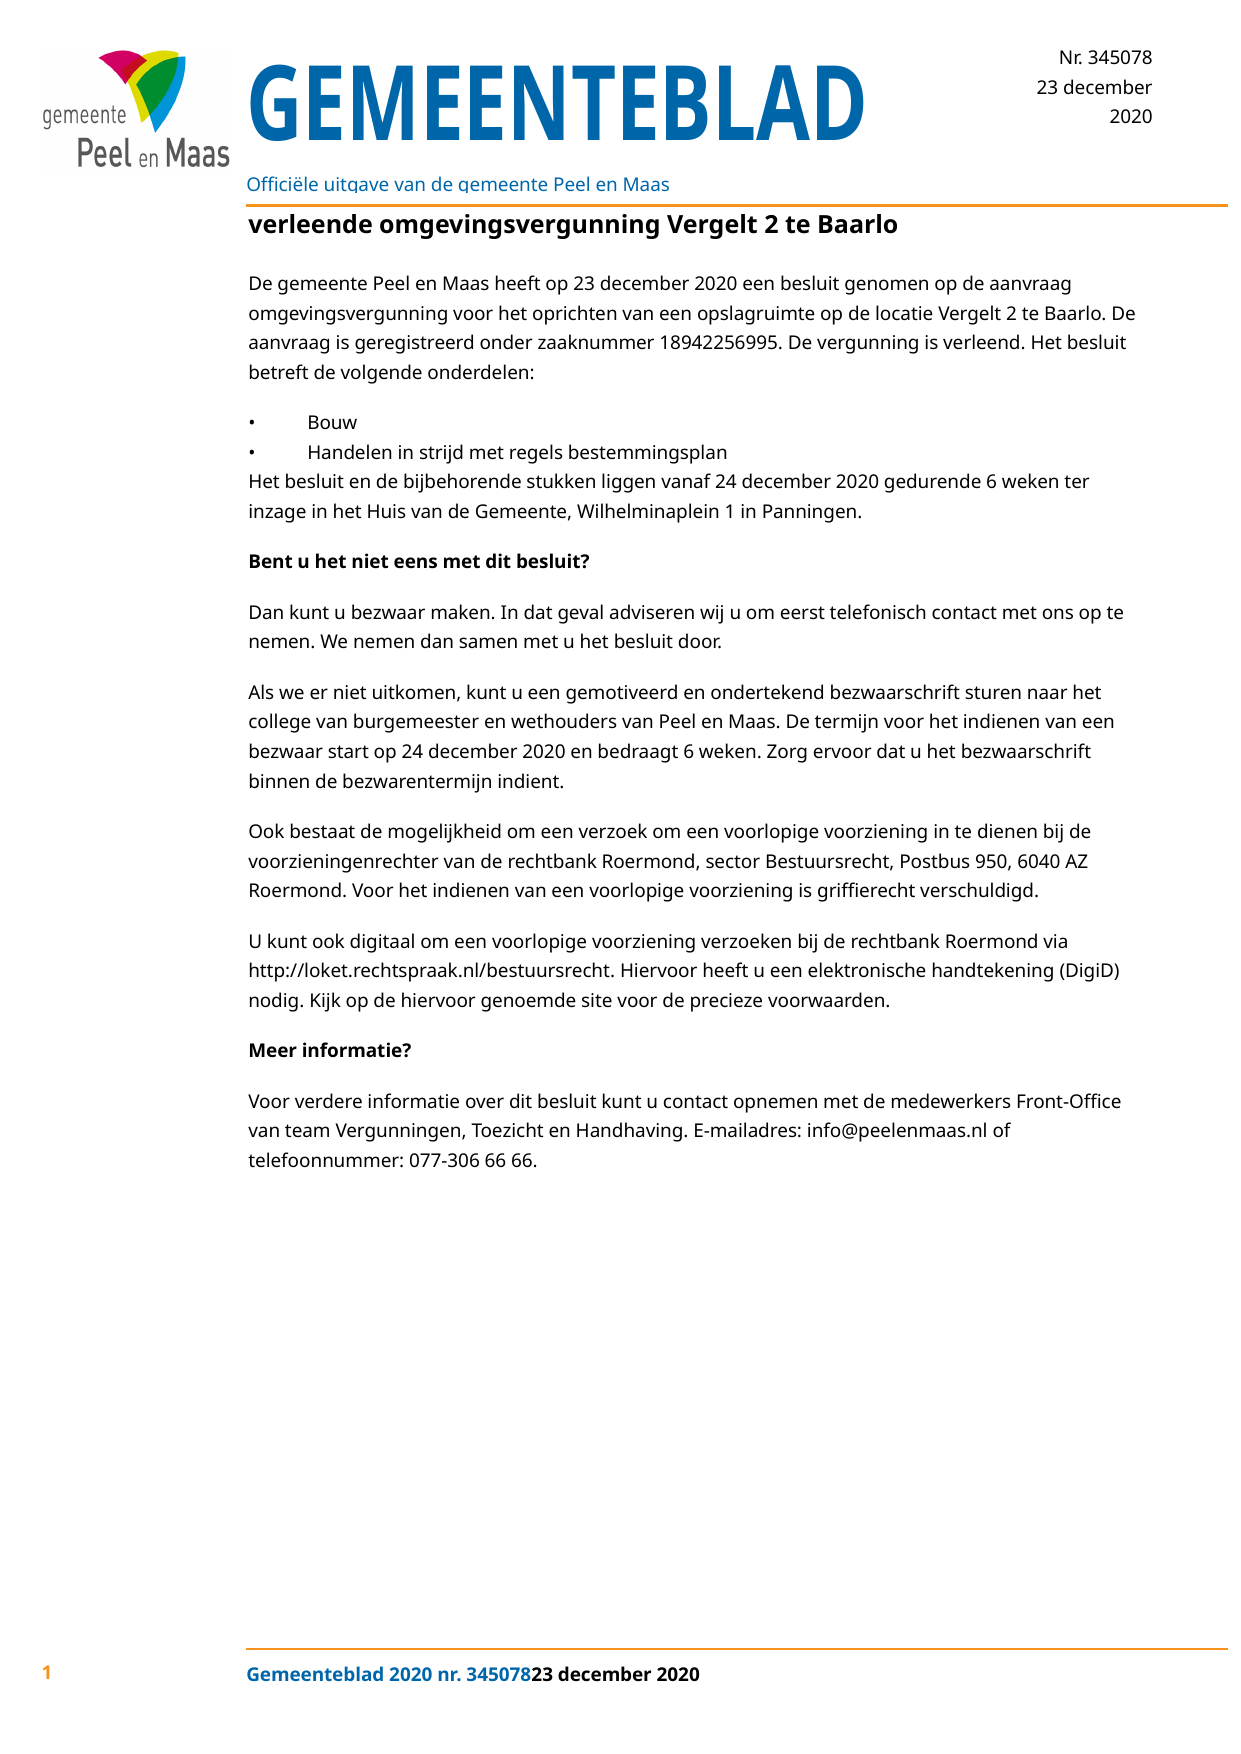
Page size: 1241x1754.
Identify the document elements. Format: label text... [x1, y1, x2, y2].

list Bouw [248, 409, 1152, 435]
text Dan kunt u bezwaar maken. In dat geval adviseren wij u om eerst telefonisch contact met ons op te nemen. We nemen dan samen met u het besluit door. [248, 599, 1152, 654]
text Het besluit en de bijbehorende stukken liggen vanaf 24 december 2020 gedurende 6 weken ter inzage in het Huis van de Gemeente, Wilhelminaplein 1 in Panningen. [248, 469, 1152, 524]
text verleende omgevingsvergunning Vergelt 2 te Baarlo [248, 207, 1152, 241]
text Bent u het niet eens met dit besluit? [248, 549, 1152, 574]
text Meer informatie? [248, 1037, 1152, 1063]
text Ook bestaat de mogelijkheid om een verzoek om een voorlopige voorziening in te dienen bij de voorzieningenrechter van de rechtbank Roermond, sector Bestuursrecht, Postbus 950, 6040 AZ Roermond. Voor het indienen van een voorlopige voorziening is griffierecht verschuldigd. [248, 818, 1152, 903]
text Voor verdere informatie over dit besluit kunt u contact opnemen met de medewerkers Front-Office van team Vergunningen, Toezicht en Handhaving. E-mailadres: info@peelenmaas.nl of telefoonnummer: 077-306 66 66. [248, 1088, 1152, 1173]
text De gemeente Peel en Maas heeft op 23 december 2020 een besluit genomen op de aanvraag omgevingsvergunning voor het oprichten van een opslagruimte op de locatie Vergelt 2 te Baarlo. De aanvraag is geregistreerd onder zaaknummer 18942256995. De vergunning is verleend. Het besluit betreft de volgende onderdelen: [248, 270, 1152, 385]
picture [41, 47, 231, 172]
text U kunt ook digitaal om een voorlopige voorziening verzoeken bij de rechtbank Roermond via http://loket.rechtspraak.nl/bestuursrecht. Hiervoor heeft u een elektronische handtekening (DigiD) nodig. Kijk op de hiervoor genoemde site voor de precieze voorwaarden. [248, 928, 1152, 1013]
text Als we er niet uitkomen, kunt u een gemotiveerd en ondertekend bezwaarschrift sturen naar het college van burgemeester en wethouders van Peel en Maas. De termijn voor het indienen van een bezwaar start op 24 december 2020 en bedraagt 6 weken. Zorg ervoor dat u het bezwaarschrift binnen de bezwarentermijn indient. [248, 679, 1152, 793]
list Handelen in strijd met regels bestemmingsplan [248, 439, 1152, 465]
